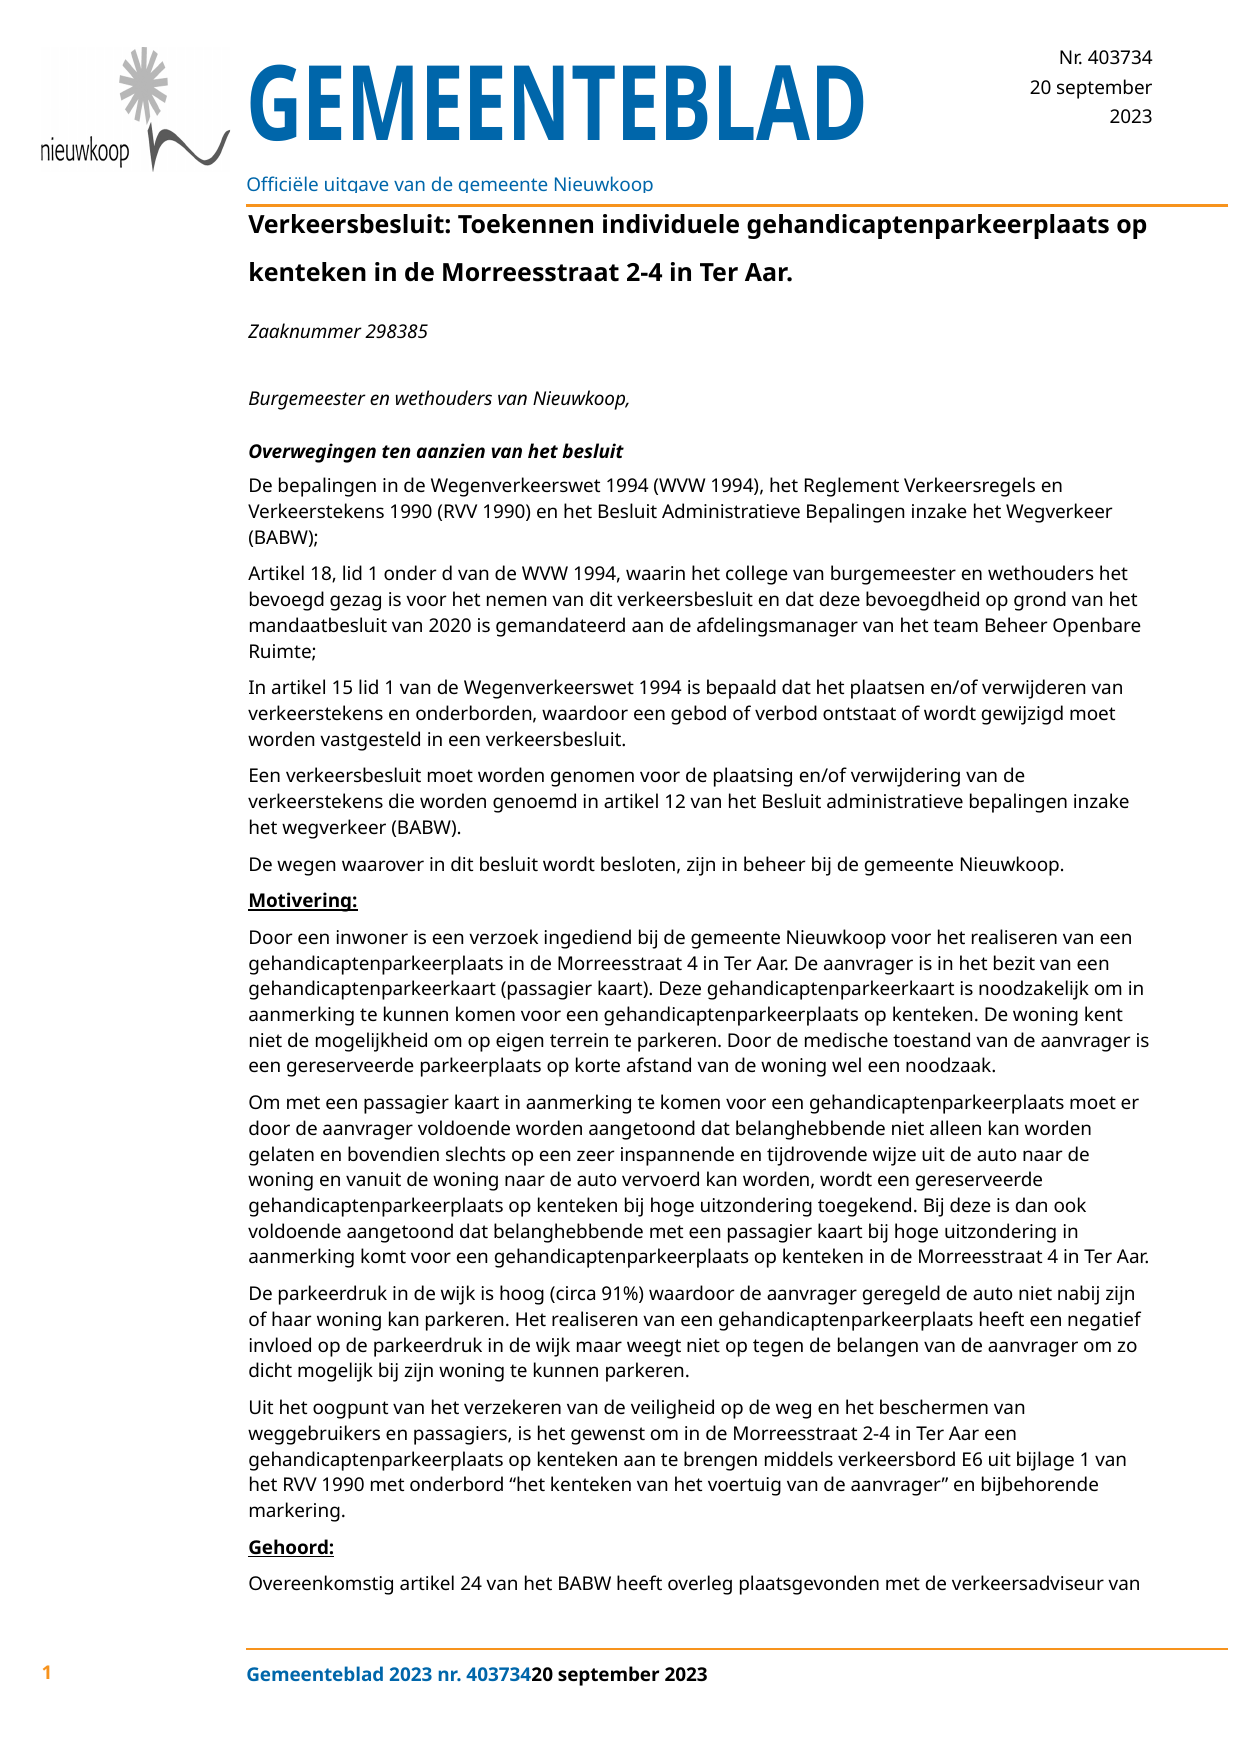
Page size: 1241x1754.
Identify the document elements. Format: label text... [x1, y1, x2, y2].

text Een verkeersbesluit moet worden genomen voor de plaatsing en/of verwijdering van de verkeerstekens die worden genoemd in artikel 12 van het Besluit administratieve bepalingen inzake het wegverkeer (BABW). [248, 763, 1152, 840]
text In artikel 15 lid 1 van de Wegenverkeerswet 1994 is bepaald dat het plaatsen en/of verwijderen van verkeerstekens en onderborden, waardoor een gebod of verbod ontstaat of wordt gewijzigd moet worden vastgesteld in een verkeersbesluit. [248, 674, 1152, 752]
text Burgemeester en wethouders van Nieuwkoop, [248, 386, 1152, 411]
text Verkeersbesluit: Toekennen individuele gehandicaptenparkeerplaats op kenteken in de Morreesstraat 2-4 in Ter Aar. [248, 207, 1152, 288]
text Om met een passagier kaart in aanmerking te komen voor een gehandicaptenparkeerplaats moet er door de aanvrager voldoende worden aangetoond dat belanghebbende niet alleen kan worden gelaten en bovendien slechts op een zeer inspannende en tijdrovende wijze uit de auto naar de woning en vanuit de woning naar de auto vervoerd kan worden, wordt een gereserveerde gehandicaptenparkeerplaats op kenteken bij hoge uitzondering toegekend. Bij deze is dan ook voldoende aangetoond dat belanghebbende met een passagier kaart bij hoge uitzondering in aanmerking komt voor een gehandicaptenparkeerplaats op kenteken in de Morreesstraat 4 in Ter Aar. [248, 1089, 1152, 1269]
text De parkeerdruk in de wijk is hoog (circa 91%) waardoor de aanvrager geregeld de auto niet nabij zijn of haar woning kan parkeren. Het realiseren van een gehandicaptenparkeerplaats heeft een negatief invloed op de parkeerdruk in de wijk maar weegt niet op tegen de belangen van de aanvrager om zo dicht mogelijk bij zijn woning te kunnen parkeren. [248, 1280, 1152, 1383]
text Door een inwoner is een verzoek ingediend bij de gemeente Nieuwkoop voor het realiseren van een gehandicaptenparkeerplaats in de Morreesstraat 4 in Ter Aar. De aanvrager is in het bezit van een gehandicaptenparkeerkaart (passagier kaart). Deze gehandicaptenparkeerkaart is noodzakelijk om in aanmerking te kunnen komen voor een gehandicaptenparkeerplaats op kenteken. De woning kent niet de mogelijkheid om op eigen terrein te parkeren. Door de medische toestand van de aanvrager is een gereserveerde parkeerplaats op korte afstand van de woning wel een noodzaak. [248, 924, 1152, 1078]
text Artikel 18, lid 1 onder d van de WVW 1994, waarin het college van burgemeester en wethouders het bevoegd gezag is voor het nemen van dit verkeersbesluit en dat deze bevoegdheid op grond van het mandaatbesluit van 2020 is gemandateerd aan de afdelingsmanager van het team Beheer Openbare Ruimte; [248, 561, 1152, 663]
text Zaaknummer 298385 [248, 318, 1152, 344]
text Gehoord: [248, 1534, 1152, 1559]
text De wegen waarover in dit besluit wordt besloten, zijn in beheer bij de gemeente Nieuwkoop. [248, 851, 1152, 876]
text Overeenkomstig artikel 24 van het BABW heeft overleg plaatsgevonden met de verkeersadviseur van [248, 1571, 1152, 1596]
text Uit het oogpunt van het verzekeren van de veiligheid op de weg en het beschermen van weggebruikers en passagiers, is het gewenst om in de Morreesstraat 2-4 in Ter Aar een gehandicaptenparkeerplaats op kenteken aan te brengen middels verkeersbord E6 uit bijlage 1 van het RVV 1990 met onderbord “het kenteken van het voertuig van de aanvrager’’ en bijbehorende markering. [248, 1394, 1152, 1523]
text De bepalingen in de Wegenverkeerswet 1994 (WVW 1994), het Reglement Verkeersregels en Verkeerstekens 1990 (RVV 1990) en het Besluit Administratieve Bepalingen inzake het Wegverkeer (BABW); [248, 472, 1152, 550]
text Motivering: [248, 887, 1152, 913]
picture [41, 47, 231, 172]
text Overwegingen ten aanzien van het besluit [248, 438, 1152, 464]
